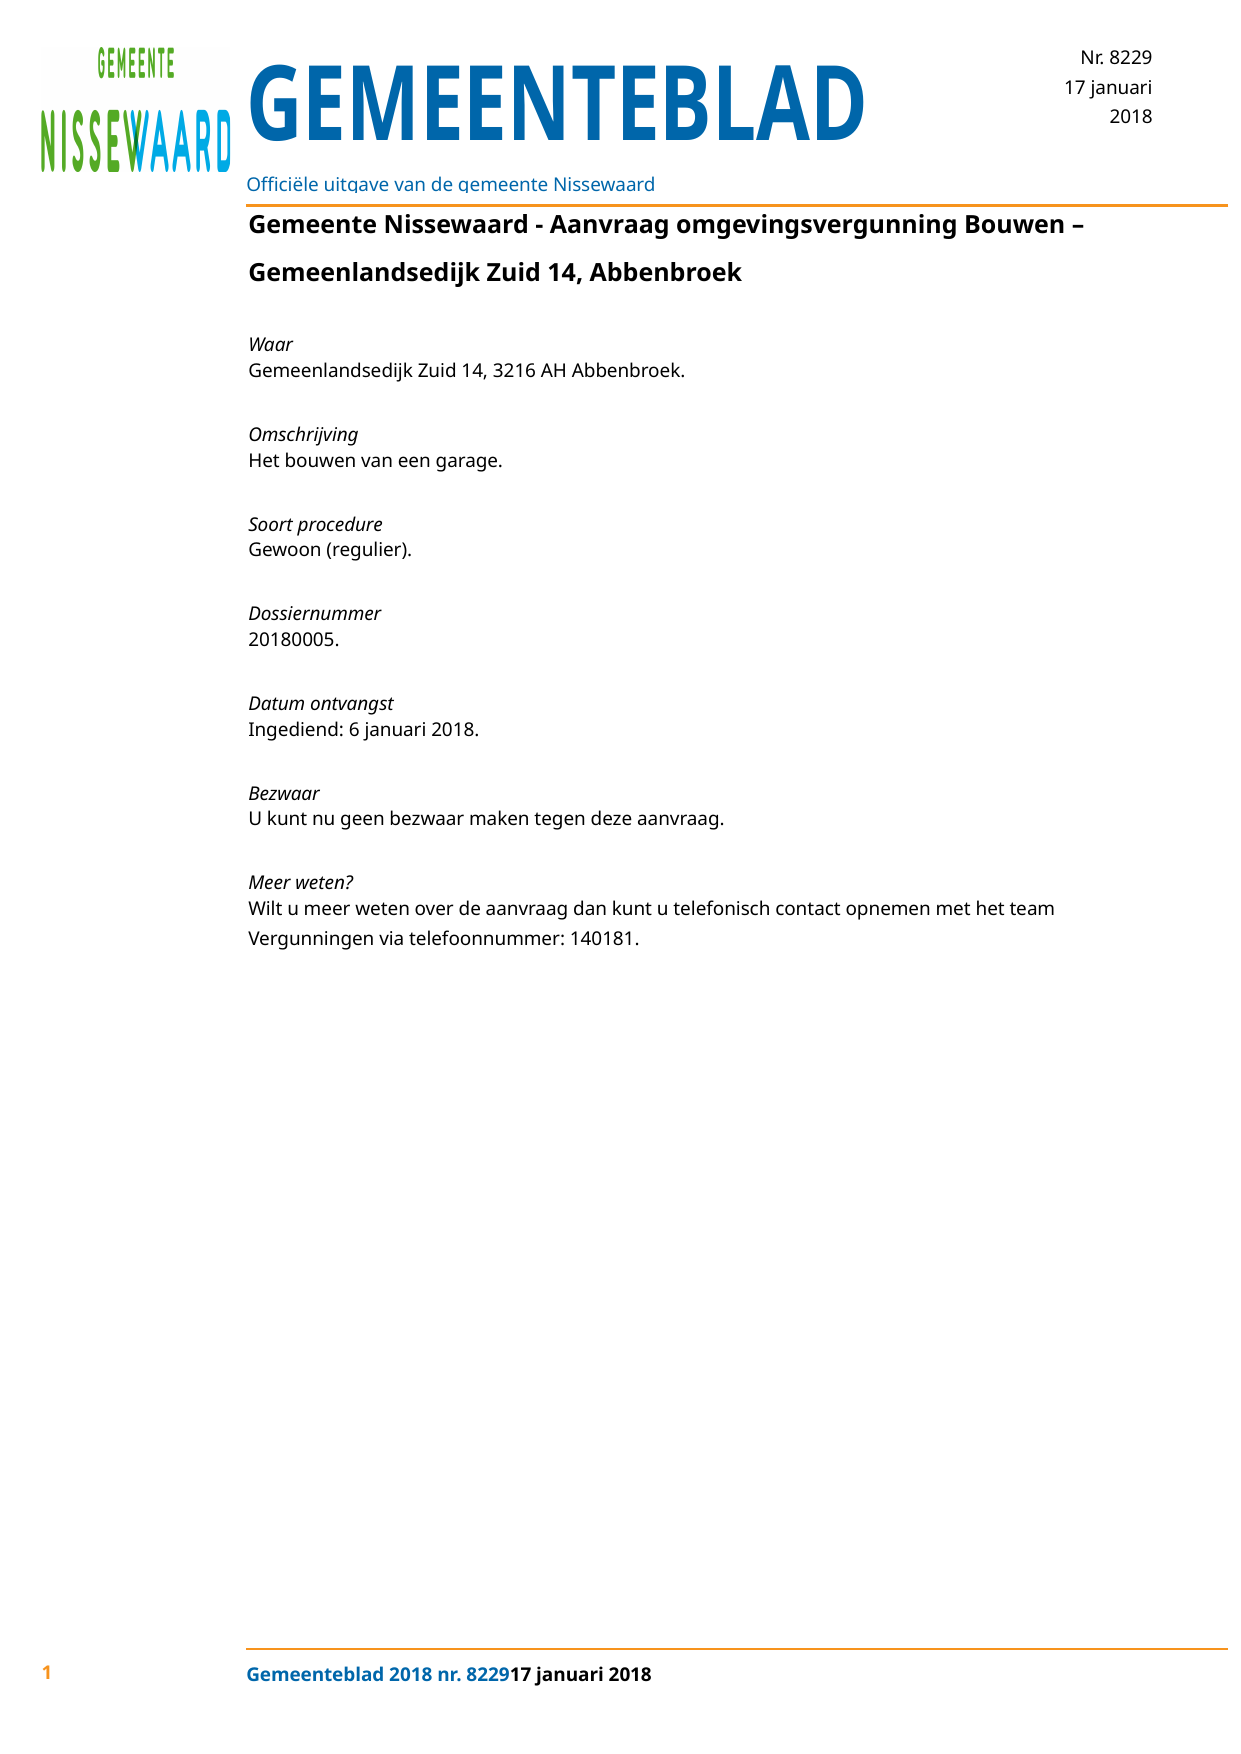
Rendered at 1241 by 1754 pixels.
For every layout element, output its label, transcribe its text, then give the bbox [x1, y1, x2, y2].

picture [176, 157, 187, 172]
text 20180005. [248, 626, 1152, 652]
picture [222, 122, 227, 160]
text Gemeente Nissewaard - Aanvraag omgevingsvergunning Bouwen – Gemeenlandsedijk Zuid 14, Abbenbroek [248, 207, 1152, 288]
text Meer weten? [248, 869, 1152, 895]
text Ingediend: 6 januari 2018. [248, 716, 1152, 742]
text Dossiernummer [248, 601, 1152, 626]
picture [41, 47, 231, 172]
text Waar [248, 331, 1152, 357]
text Soort procedure [248, 511, 1152, 537]
text Datum ontvangst [248, 690, 1152, 716]
text Gemeenlandsedijk Zuid 14, 3216 AH Abbenbroek. [248, 357, 1152, 383]
text Het bouwen van een garage. [248, 447, 1152, 473]
text Wilt u meer weten over de aanvraag dan kunt u telefonisch contact opnemen met het team Vergunningen via telefoonnummer: 140181. [248, 895, 1152, 951]
text Omschrijving [248, 421, 1152, 447]
text U kunt nu geen bezwaar maken tegen deze aanvraag. [248, 806, 1152, 831]
text Gewoon (regulier). [248, 537, 1152, 562]
picture [200, 151, 206, 172]
picture [154, 157, 165, 172]
text Bezwaar [248, 780, 1152, 806]
picture [201, 122, 206, 138]
